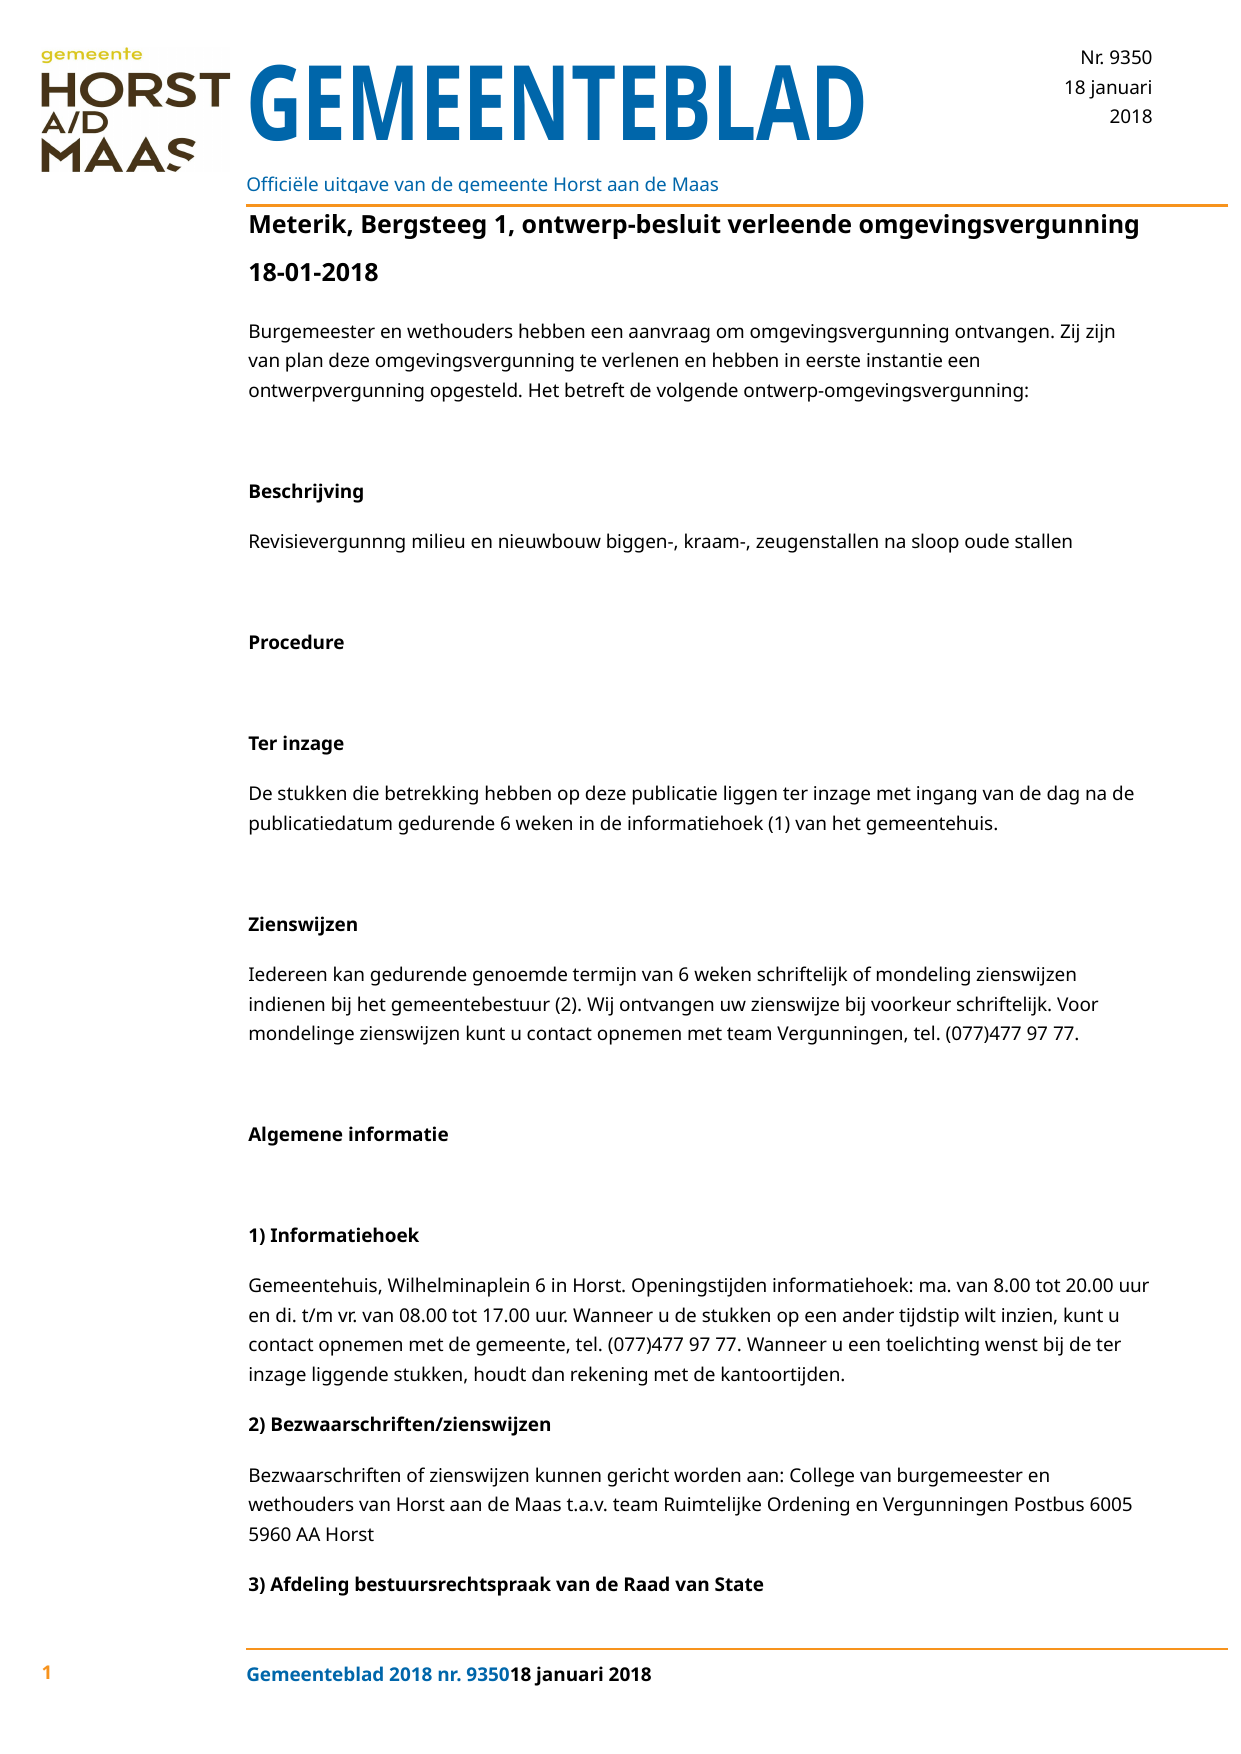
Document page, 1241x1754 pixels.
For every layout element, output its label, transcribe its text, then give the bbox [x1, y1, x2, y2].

text Bezwaarschriften of zienswijzen kunnen gericht worden aan: College van burgemeester en wethouders van Horst aan de Maas t.a.v. team Ruimtelijke Ordening en Vergunningen Postbus 6005 5960 AA Horst [248, 1462, 1152, 1547]
text Gemeentehuis, Wilhelminaplein 6 in Horst. Openingstijden informatiehoek: ma. van 8.00 tot 20.00 uur en di. t/m vr. van 08.00 tot 17.00 uur. Wanneer u de stukken op een ander tijdstip wilt inzien, kunt u contact opnemen met de gemeente, tel. (077)477 97 77. Wanneer u een toelichting wenst bij de ter inzage liggende stukken, houdt dan rekening met de kantoortijden. [248, 1272, 1152, 1387]
text Revisievergunnng milieu en nieuwbouw biggen-, kraam-, zeugenstallen na sloop oude stallen [248, 528, 1152, 554]
text De stukken die betrekking hebben op deze publicatie liggen ter inzage met ingang van de dag na de publicatiedatum gedurende 6 weken in de informatiehoek (1) van het gemeentehuis. [248, 780, 1152, 836]
text 3) Afdeling bestuursrechtspraak van de Raad van State [248, 1572, 1152, 1597]
text Algemene informatie [248, 1121, 1152, 1147]
text Procedure [248, 629, 1152, 655]
text Burgemeester en wethouders hebben een aanvraag om omgevingsvergunning ontvangen. Zij zijn van plan deze omgevingsvergunning te verlenen en hebben in eerste instantie een ontwerpvergunning opgesteld. Het betreft de volgende ontwerp-omgevingsvergunning: [248, 318, 1152, 403]
text Iedereen kan gedurende genoemde termijn van 6 weken schriftelijk of mondeling zienswijzen indienen bij het gemeentebestuur (2). Wij ontvangen uw zienswijze bij voorkeur schriftelijk. Voor mondelinge zienswijzen kunt u contact opnemen met team Vergunningen, tel. (077)477 97 77. [248, 961, 1152, 1046]
picture [41, 47, 231, 172]
text Beschrijving [248, 478, 1152, 504]
text Meterik, Bergsteeg 1, ontwerp-besluit verleende omgevingsvergunning 18-01-2018 [248, 207, 1152, 288]
text 1) Informatiehoek [248, 1222, 1152, 1248]
text 2) Bezwaarschriften/zienswijzen [248, 1412, 1152, 1437]
text Ter inzage [248, 730, 1152, 756]
text Zienswijzen [248, 911, 1152, 937]
